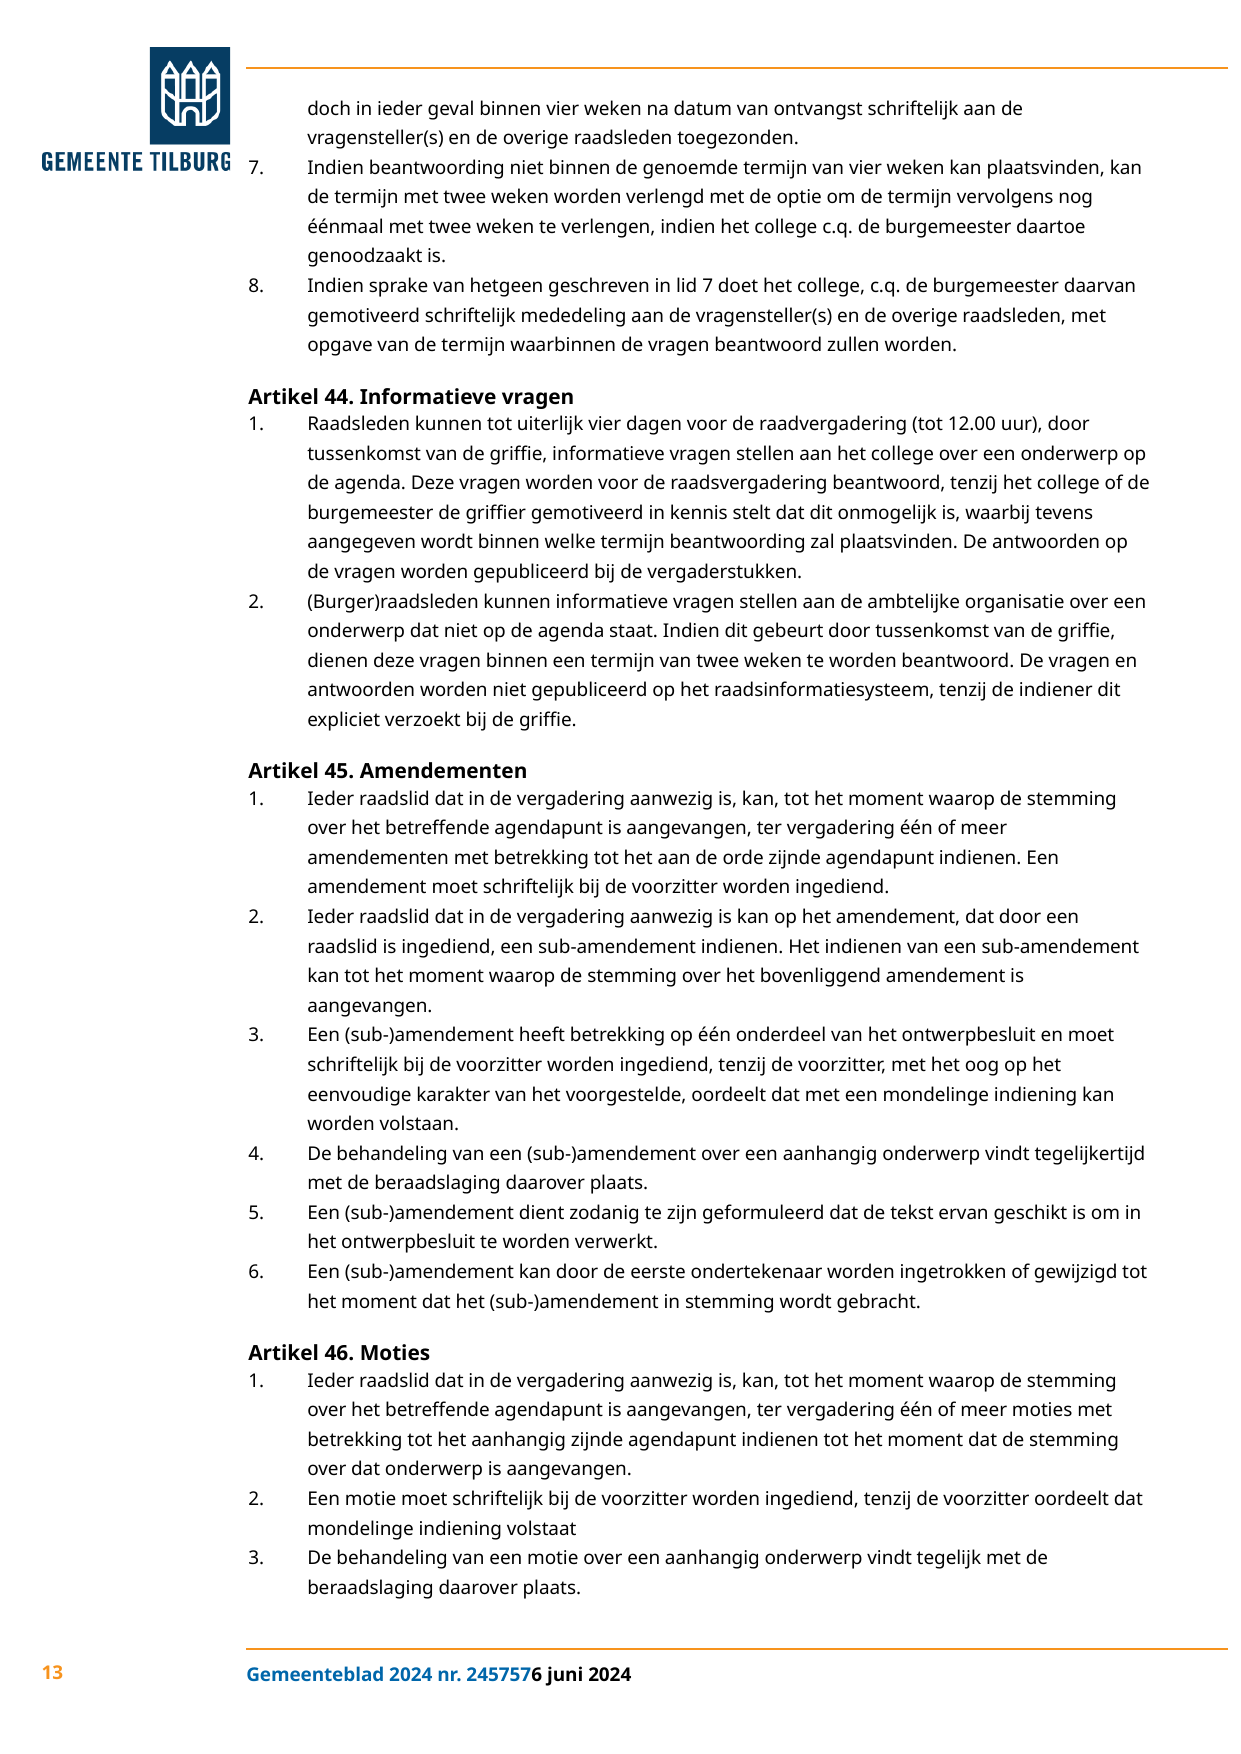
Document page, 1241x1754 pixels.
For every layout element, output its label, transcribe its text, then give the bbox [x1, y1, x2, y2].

list doch in ieder geval binnen vier weken na datum van ontvangst schriftelijk aan de vragensteller(s) en de overige raadsleden toegezonden. [248, 95, 1152, 150]
list Ieder raadslid dat in de vergadering aanwezig is, kan, tot het moment waarop de stemming over het betreffende agendapunt is aangevangen, ter vergadering één of meer moties met betrekking tot het aanhangig zijnde agendapunt indienen tot het moment dat de stemming over dat onderwerp is aangevangen. [248, 1367, 1152, 1481]
list (Burger)raadsleden kunnen informatieve vragen stellen aan de ambtelijke organisatie over een onderwerp dat niet op de agenda staat. Indien dit gebeurt door tussenkomst van de griffie, dienen deze vragen binnen een termijn van twee weken te worden beantwoord. De vragen en antwoorden worden niet gepubliceerd op het raadsinformatiesysteem, tenzij de indiener dit expliciet verzoekt bij de griffie. [248, 588, 1152, 732]
list Raadsleden kunnen tot uiterlijk vier dagen voor de raadvergadering (tot 12.00 uur), door tussenkomst van de griffie, informatieve vragen stellen aan het college over een onderwerp op de agenda. Deze vragen worden voor de raadsvergadering beantwoord, tenzij het college of de burgemeester de griffier gemotiveerd in kennis stelt dat dit onmogelijk is, waarbij tevens aangegeven wordt binnen welke termijn beantwoording zal plaatsvinden. De antwoorden op de vragen worden gepubliceerd bij de vergaderstukken. [248, 410, 1152, 584]
list Een (sub-)amendement dient zodanig te zijn geformuleerd dat de tekst ervan geschikt is om in het ontwerpbesluit te worden verwerkt. [248, 1199, 1152, 1254]
list De behandeling van een motie over een aanhangig onderwerp vindt tegelijk met de beraadslaging daarover plaats. [248, 1544, 1152, 1599]
list Een (sub-)amendement heeft betrekking op één onderdeel van het ontwerpbesluit en moet schriftelijk bij de voorzitter worden ingediend, tenzij de voorzitter, met het oog op het eenvoudige karakter van het voorgestelde, oordeelt dat met een mondelinge indiening kan worden volstaan. [248, 1022, 1152, 1136]
list Indien beantwoording niet binnen de genoemde termijn van vier weken kan plaatsvinden, kan de termijn met twee weken worden verlengd met de optie om de termijn vervolgens nog éénmaal met twee weken te verlengen, indien het college c.q. de burgemeester daartoe genoodzaakt is. [248, 154, 1152, 268]
list Ieder raadslid dat in de vergadering aanwezig is kan op het amendement, dat door een raadslid is ingediend, een sub-amendement indienen. Het indienen van een sub-amendement kan tot het moment waarop de stemming over het bovenliggend amendement is aangevangen. [248, 903, 1152, 1018]
list De behandeling van een (sub-)amendement over een aanhangig onderwerp vindt tegelijkertijd met de beraadslaging daarover plaats. [248, 1140, 1152, 1195]
list Indien sprake van hetgeen geschreven in lid 7 doet het college, c.q. de burgemeester daarvan gemotiveerd schriftelijk mededeling aan de vragensteller(s) en de overige raadsleden, met opgave van de termijn waarbinnen de vragen beantwoord zullen worden. [248, 272, 1152, 357]
list Ieder raadslid dat in de vergadering aanwezig is, kan, tot het moment waarop de stemming over het betreffende agendapunt is aangevangen, ter vergadering één of meer amendementen met betrekking tot het aan de orde zijnde agendapunt indienen. Een amendement moet schriftelijk bij de voorzitter worden ingediend. [248, 785, 1152, 899]
picture [41, 47, 231, 172]
text Artikel 44. Informatieve vragen [248, 382, 1152, 410]
text Artikel 45. Amendementen [248, 757, 1152, 785]
list Een motie moet schriftelijk bij de voorzitter worden ingediend, tenzij de voorzitter oordeelt dat mondelinge indiening volstaat [248, 1485, 1152, 1540]
text Artikel 46. Moties [248, 1338, 1152, 1367]
list Een (sub-)amendement kan door de eerste ondertekenaar worden ingetrokken of gewijzigd tot het moment dat het (sub-)amendement in stemming wordt gebracht. [248, 1258, 1152, 1314]
